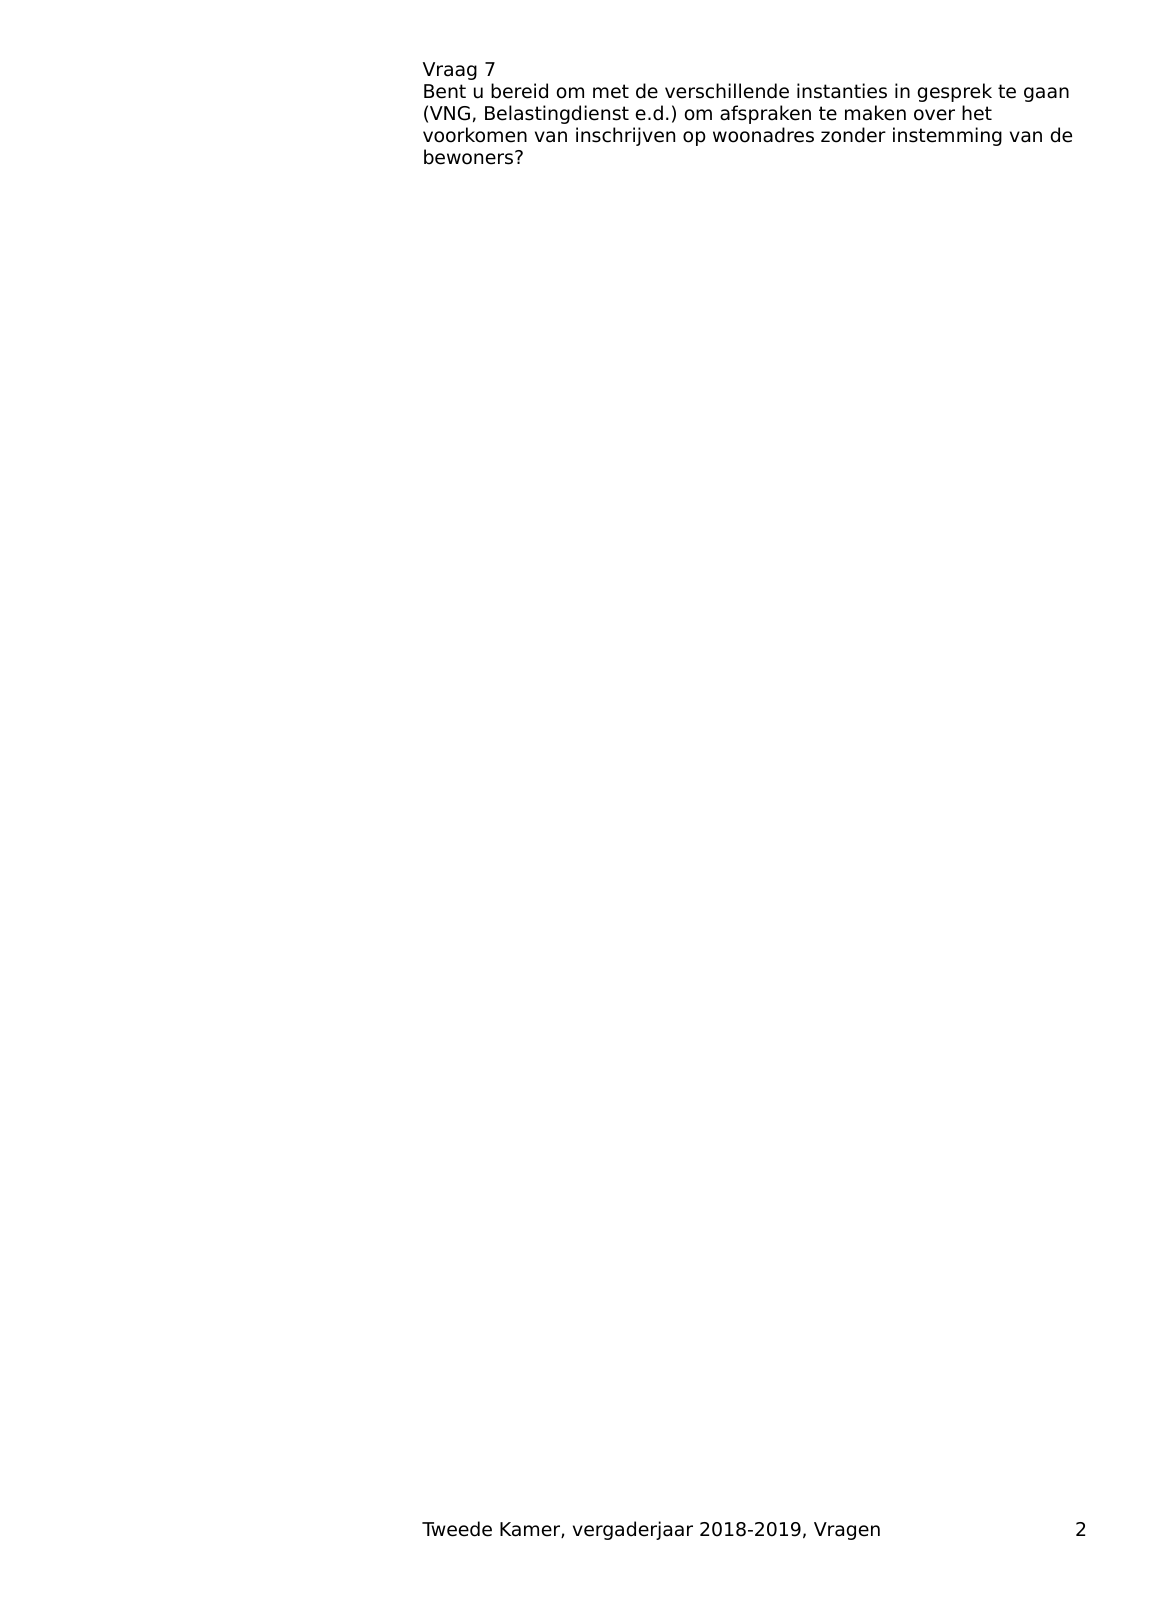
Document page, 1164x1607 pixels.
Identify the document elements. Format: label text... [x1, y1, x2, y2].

text Vraag 7 [422, 59, 1087, 81]
text Bent u bereid om met de verschillende instanties in gesprek te gaan (VNG, Belastingdienst e.d.) om afspraken te maken over het voorkomen van inschrijven op woonadres zonder instemming van de bewoners? [422, 81, 1087, 169]
